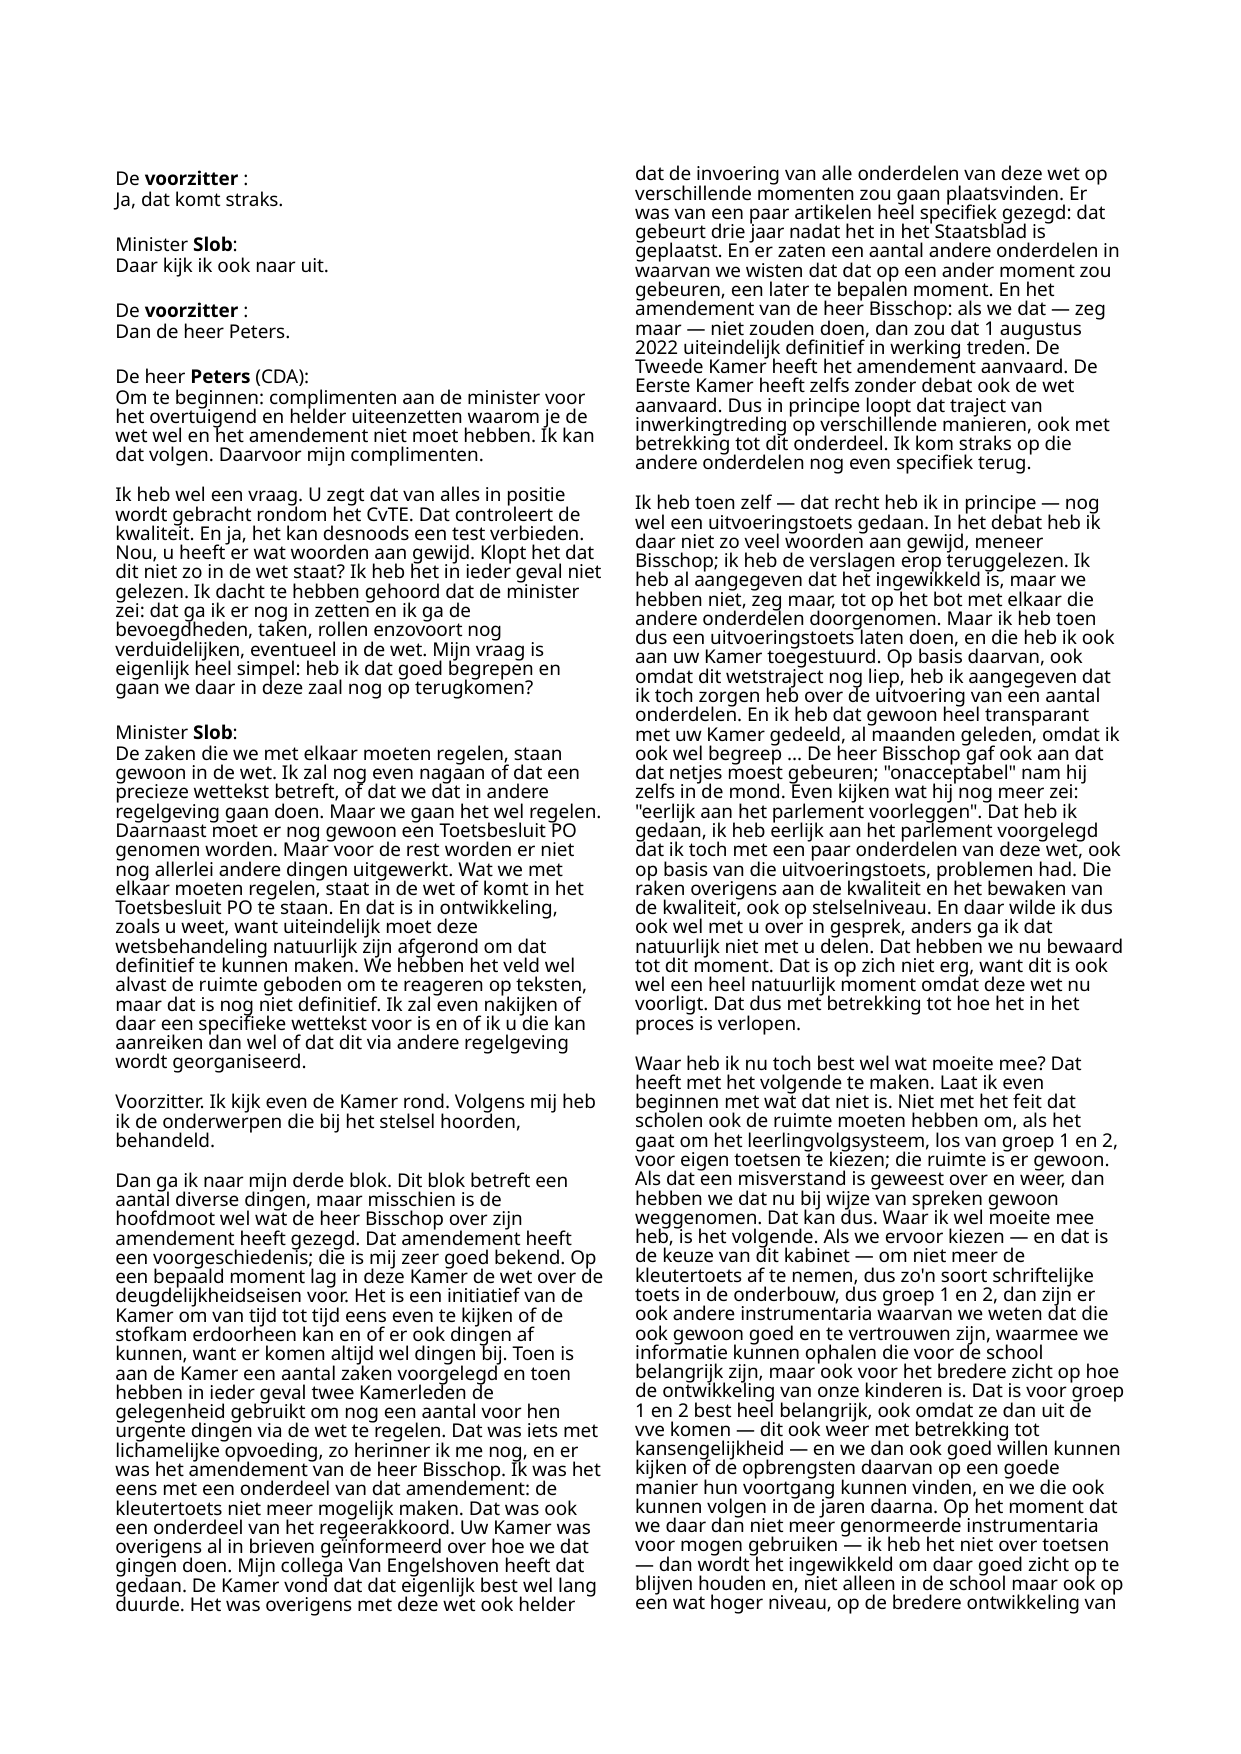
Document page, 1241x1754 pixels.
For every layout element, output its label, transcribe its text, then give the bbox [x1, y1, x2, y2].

text Minister Slob: [115, 231, 605, 257]
text Daar kijk ik ook naar uit. [115, 257, 605, 276]
text De heer Peters (CDA): [115, 363, 605, 389]
text Om te beginnen: complimenten aan de minister voor het overtuigend en helder uiteenzetten waarom je de wet wel en het amendement niet moet hebben. Ik kan dat volgen. Daarvoor mijn complimenten. [115, 389, 605, 466]
text Waar heb ik nu toch best wel wat moeite mee? Dat heeft met het volgende te maken. Laat ik even beginnen met wat dat niet is. Niet met het feit dat scholen ook de ruimte moeten hebben om, als het gaat om het leerlingvolgsysteem, los van groep 1 en 2, voor eigen toetsen te kiezen; die ruimte is er gewoon. Als dat een misverstand is geweest over en weer, dan hebben we dat nu bij wijze van spreken gewoon weggenomen. Dat kan dus. Waar ik wel moeite mee heb, is het volgende. Als we ervoor kiezen — en dat is de keuze van dit kabinet — om niet meer de kleutertoets af te nemen, dus zo'n soort schriftelijke toets in de onderbouw, dus groep 1 en 2, dan zijn er ook andere instrumentaria waarvan we weten dat die ook gewoon goed en te vertrouwen zijn, waarmee we informatie kunnen ophalen die voor de school belangrijk zijn, maar ook voor het bredere zicht op hoe de ontwikkeling van onze kinderen is. Dat is voor groep 1 en 2 best heel belangrijk, ook omdat ze dan uit de vve komen — dit ook weer met betrekking tot kansengelijkheid — en we dan ook goed willen kunnen kijken of de opbrengsten daarvan op een goede manier hun voortgang kunnen vinden, en we die ook kunnen volgen in de jaren daarna. Op het moment dat we daar dan niet meer genormeerde instrumentaria voor mogen gebruiken — ik heb het niet over toetsen — dan wordt het ingewikkeld om daar goed zicht op te blijven houden en, niet alleen in de school maar ook op een wat hoger niveau, op de bredere ontwikkeling van [635, 1055, 1125, 1613]
text Voorzitter. Ik kijk even de Kamer rond. Volgens mij heb ik de onderwerpen die bij het stelsel hoorden, behandeld. [115, 1093, 605, 1151]
text Ja, dat komt straks. [115, 191, 605, 210]
text Minister Slob: [115, 719, 605, 745]
text Ik heb wel een vraag. U zegt dat van alles in positie wordt gebracht rondom het CvTE. Dat controleert de kwaliteit. En ja, het kan desnoods een test verbieden. Nou, u heeft er wat woorden aan gewijd. Klopt het dat dit niet zo in de wet staat? Ik heb het in ieder geval niet gelezen. Ik dacht te hebben gehoord dat de minister zei: dat ga ik er nog in zetten en ik ga de bevoegdheden, taken, rollen enzovoort nog verduidelijken, eventueel in de wet. Mijn vraag is eigenlijk heel simpel: heb ik dat goed begrepen en gaan we daar in deze zaal nog op terugkomen? [115, 486, 605, 698]
text Dan ga ik naar mijn derde blok. Dit blok betreft een aantal diverse dingen, maar misschien is de hoofdmoot wel wat de heer Bisschop over zijn amendement heeft gezegd. Dat amendement heeft een voorgeschiedenis; die is mij zeer goed bekend. Op een bepaald moment lag in deze Kamer de wet over de deugdelijkheidseisen voor. Het is een initiatief van de Kamer om van tijd tot tijd eens even te kijken of de stofkam erdoorheen kan en of er ook dingen af kunnen, want er komen altijd wel dingen bij. Toen is aan de Kamer een aantal zaken voorgelegd en toen hebben in ieder geval twee Kamerleden de gelegenheid gebruikt om nog een aantal voor hen urgente dingen via de wet te regelen. Dat was iets met lichamelijke opvoeding, zo herinner ik me nog, en er was het amendement van de heer Bisschop. Ik was het eens met een onderdeel van dat amendement: de kleutertoets niet meer mogelijk maken. Dat was ook een onderdeel van het regeerakkoord. Uw Kamer was overigens al in brieven geïnformeerd over hoe we dat gingen doen. Mijn collega Van Engelshoven heeft dat gedaan. De Kamer vond dat dat eigenlijk best wel lang duurde. Het was overigens met deze wet ook helder [115, 1172, 605, 1615]
text De zaken die we met elkaar moeten regelen, staan gewoon in de wet. Ik zal nog even nagaan of dat een precieze wettekst betreft, of dat we dat in andere regelgeving gaan doen. Maar we gaan het wel regelen. Daarnaast moet er nog gewoon een Toetsbesluit PO genomen worden. Maar voor de rest worden er niet nog allerlei andere dingen uitgewerkt. Wat we met elkaar moeten regelen, staat in de wet of komt in het Toetsbesluit PO te staan. En dat is in ontwikkeling, zoals u weet, want uiteindelijk moet deze wetsbehandeling natuurlijk zijn afgerond om dat definitief te kunnen maken. We hebben het veld wel alvast de ruimte geboden om te reageren op teksten, maar dat is nog niet definitief. Ik zal even nakijken of daar een specifieke wettekst voor is en of ik u die kan aanreiken dan wel of dat dit via andere regelgeving wordt georganiseerd. [115, 745, 605, 1073]
text De voorzitter : [115, 165, 605, 191]
text De voorzitter : [115, 297, 605, 323]
text Ik heb toen zelf — dat recht heb ik in principe — nog wel een uitvoeringstoets gedaan. In het debat heb ik daar niet zo veel woorden aan gewijd, meneer Bisschop; ik heb de verslagen erop teruggelezen. Ik heb al aangegeven dat het ingewikkeld is, maar we hebben niet, zeg maar, tot op het bot met elkaar die andere onderdelen doorgenomen. Maar ik heb toen dus een uitvoeringstoets laten doen, en die heb ik ook aan uw Kamer toegestuurd. Op basis daarvan, ook omdat dit wetstraject nog liep, heb ik aangegeven dat ik toch zorgen heb over de uitvoering van een aantal onderdelen. En ik heb dat gewoon heel transparant met uw Kamer gedeeld, al maanden geleden, omdat ik ook wel begreep ... De heer Bisschop gaf ook aan dat dat netjes moest gebeuren; "onacceptabel" nam hij zelfs in de mond. Even kijken wat hij nog meer zei: "eerlijk aan het parlement voorleggen". Dat heb ik gedaan, ik heb eerlijk aan het parlement voorgelegd dat ik toch met een paar onderdelen van deze wet, ook op basis van die uitvoeringstoets, problemen had. Die raken overigens aan de kwaliteit en het bewaken van de kwaliteit, ook op stelselniveau. En daar wilde ik dus ook wel met u over in gesprek, anders ga ik dat natuurlijk niet met u delen. Dat hebben we nu bewaard tot dit moment. Dat is op zich niet erg, want dit is ook wel een heel natuurlijk moment omdat deze wet nu voorligt. Dat dus met betrekking tot hoe het in het proces is verlopen. [635, 494, 1125, 1034]
text dat de invoering van alle onderdelen van deze wet op verschillende momenten zou gaan plaatsvinden. Er was van een paar artikelen heel specifiek gezegd: dat gebeurt drie jaar nadat het in het Staatsblad is geplaatst. En er zaten een aantal andere onderdelen in waarvan we wisten dat dat op een ander moment zou gebeuren, een later te bepalen moment. En het amendement van de heer Bisschop: als we dat — zeg maar — niet zouden doen, dan zou dat 1 augustus 2022 uiteindelijk definitief in werking treden. De Tweede Kamer heeft het amendement aanvaard. De Eerste Kamer heeft zelfs zonder debat ook de wet aanvaard. Dus in principe loopt dat traject van inwerkingtreding op verschillende manieren, ook met betrekking tot dit onderdeel. Ik kom straks op die andere onderdelen nog even specifiek terug. [635, 165, 1125, 474]
text Dan de heer Peters. [115, 323, 605, 342]
